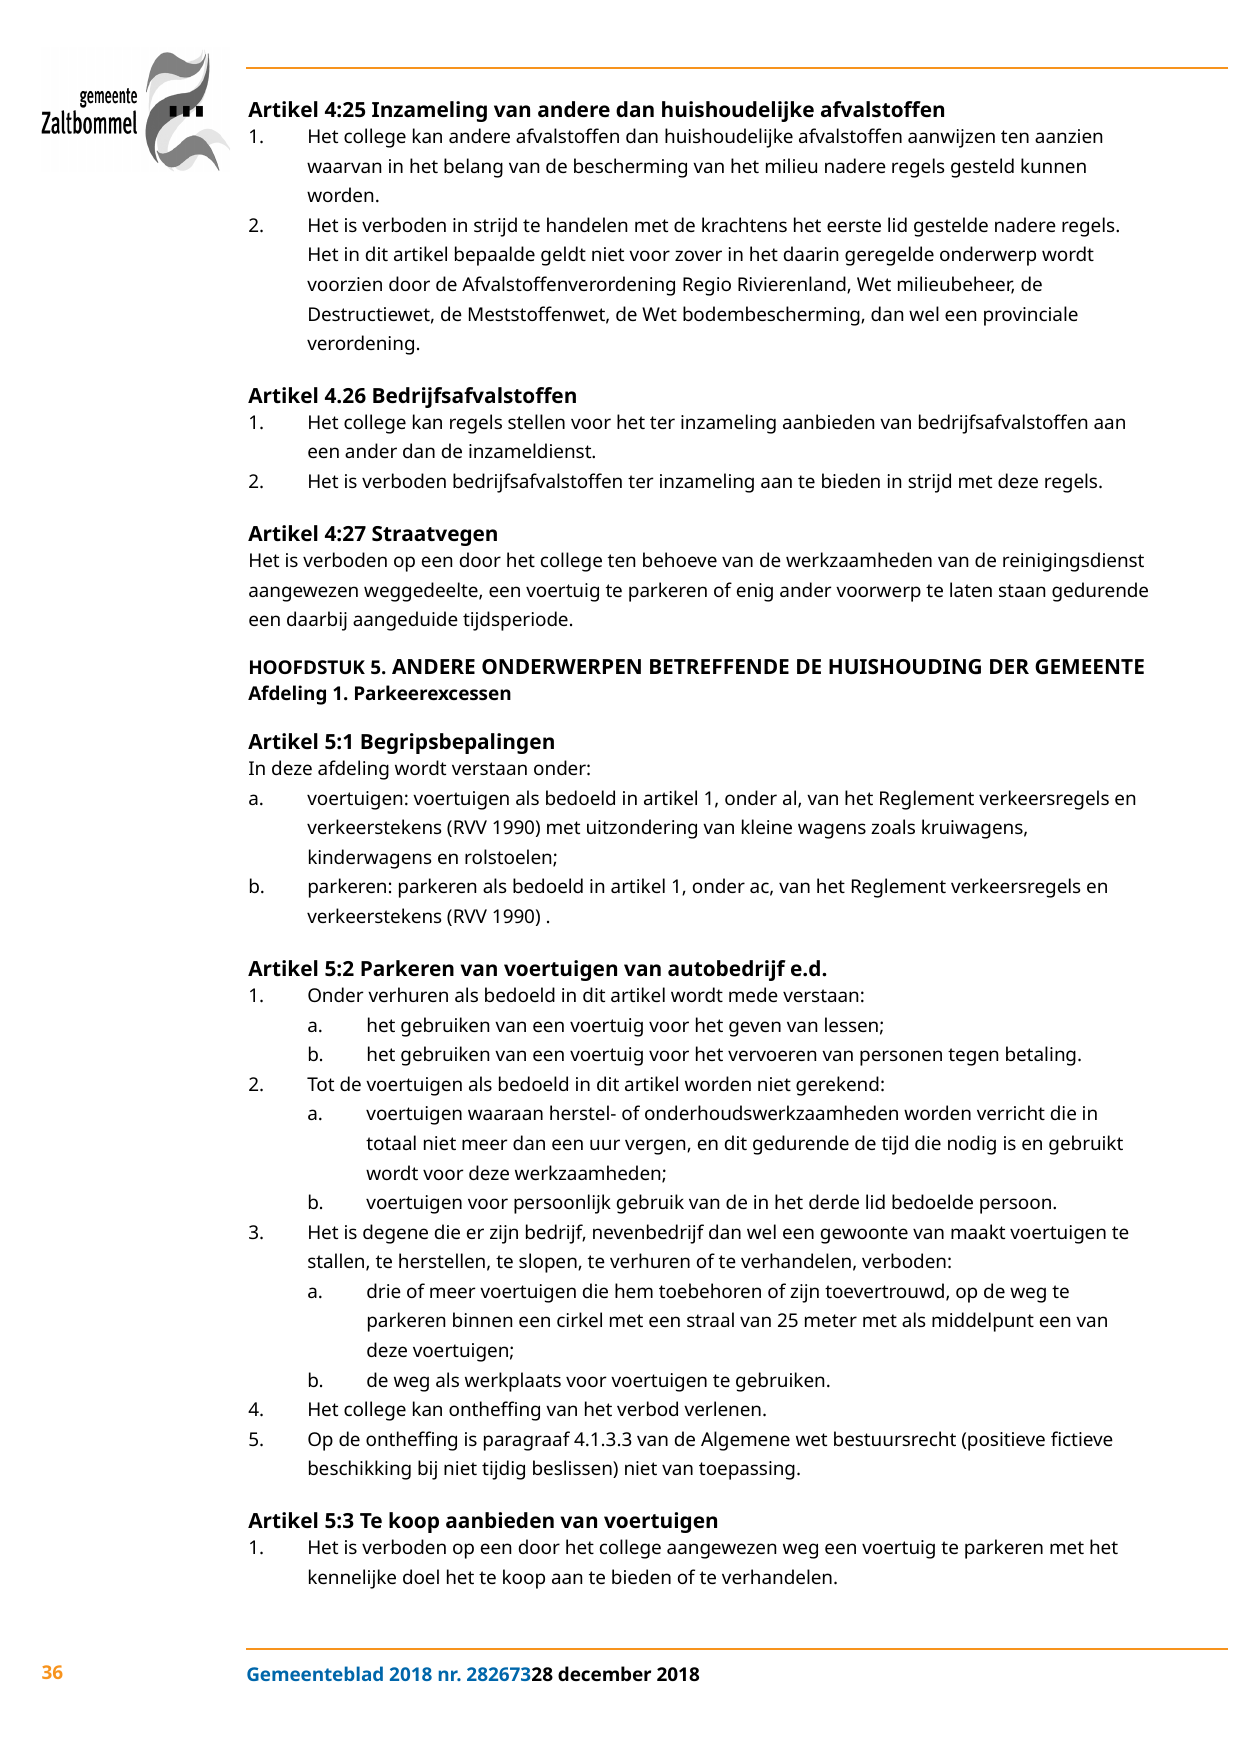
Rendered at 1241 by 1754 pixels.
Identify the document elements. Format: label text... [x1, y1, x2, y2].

list Het is verboden in strijd te handelen met de krachtens het eerste lid gestelde nadere regels. Het in dit artikel bepaalde geldt niet voor zover in het daarin geregelde onderwerp wordt voorzien door de Afvalstoffenverordening Regio Rivierenland, Wet milieubeheer, de Destructiewet, de Meststoffenwet, de Wet bodembescherming, dan wel een provinciale verordening. [248, 212, 1152, 356]
list Het college kan andere afvalstoffen dan huishoudelijke afvalstoffen aanwijzen ten aanzien waarvan in het belang van de bescherming van het milieu nadere regels gesteld kunnen worden. [248, 123, 1152, 208]
text In deze afdeling wordt verstaan onder: [248, 755, 1152, 781]
list Het is verboden bedrijfsafvalstoffen ter inzameling aan te bieden in strijd met deze regels. [248, 468, 1152, 494]
list Het is degene die er zijn bedrijf, nevenbedrijf dan wel een gewoonte van maakt voertuigen te stallen, te herstellen, te slopen, te verhuren of te verhandelen, verboden: [248, 1219, 1152, 1274]
list Op de ontheffing is paragraaf 4.1.3.3 van de Algemene wet bestuursrecht (positieve fictieve beschikking bij niet tijdig beslissen) niet van toepassing. [248, 1426, 1152, 1481]
list Tot de voertuigen als bedoeld in dit artikel worden niet gerekend: [248, 1071, 1152, 1097]
text Artikel 4:27 Straatvegen [248, 519, 1152, 547]
list het gebruiken van een voertuig voor het vervoeren van personen tegen betaling. [307, 1041, 1152, 1067]
text Artikel 4.26 Bedrijfsafvalstoffen [248, 381, 1152, 409]
list Het college kan regels stellen voor het ter inzameling aanbieden van bedrijfsafvalstoffen aan een ander dan de inzameldienst. [248, 409, 1152, 464]
text Artikel 5:3 Te koop aanbieden van voertuigen [248, 1506, 1152, 1534]
list voertuigen: voertuigen als bedoeld in artikel 1, onder al, van het Reglement verkeersregels en verkeerstekens (RVV 1990) met uitzondering van kleine wagens zoals kruiwagens, kinderwagens en rolstoelen; [248, 785, 1152, 870]
list drie of meer voertuigen die hem toebehoren of zijn toevertrouwd, op de weg te parkeren binnen een cirkel met een straal van 25 meter met als middelpunt een van deze voertuigen; [307, 1278, 1152, 1363]
list Het college kan ontheffing van het verbod verlenen. [248, 1396, 1152, 1422]
text Artikel 4:25 Inzameling van andere dan huishoudelijke afvalstoffen [248, 95, 1152, 123]
text Afdeling 1. Parkeerexcessen [248, 680, 1152, 706]
list de weg als werkplaats voor voertuigen te gebruiken. [307, 1367, 1152, 1392]
list parkeren: parkeren als bedoeld in artikel 1, onder ac, van het Reglement verkeersregels en verkeerstekens (RVV 1990) . [248, 874, 1152, 929]
text Het is verboden op een door het college ten behoeve van de werkzaamheden van de reinigingsdienst aangewezen weggedeelte, een voertuig te parkeren of enig ander voorwerp te laten staan gedurende een daarbij aangeduide tijdsperiode. [248, 547, 1152, 632]
list Het is verboden op een door het college aangewezen weg een voertuig te parkeren met het kennelijke doel het te koop aan te bieden of te verhandelen. [248, 1534, 1152, 1590]
text HOOFDSTUK 5. ANDERE ONDERWERPEN BETREFFENDE DE HUISHOUDING DER GEMEENTE [248, 652, 1152, 680]
text Artikel 5:1 Begripsbepalingen [248, 727, 1152, 755]
list voertuigen voor persoonlijk gebruik van de in het derde lid bedoelde persoon. [307, 1189, 1152, 1215]
list voertuigen waaraan herstel- of onderhoudswerkzaamheden worden verricht die in totaal niet meer dan een uur vergen, en dit gedurende de tijd die nodig is en gebruikt wordt voor deze werkzaamheden; [307, 1101, 1152, 1185]
text Artikel 5:2 Parkeren van voertuigen van autobedrijf e.d. [248, 954, 1152, 982]
list het gebruiken van een voertuig voor het geven van lessen; [307, 1012, 1152, 1037]
picture [41, 47, 231, 172]
list Onder verhuren als bedoeld in dit artikel wordt mede verstaan: [248, 982, 1152, 1008]
